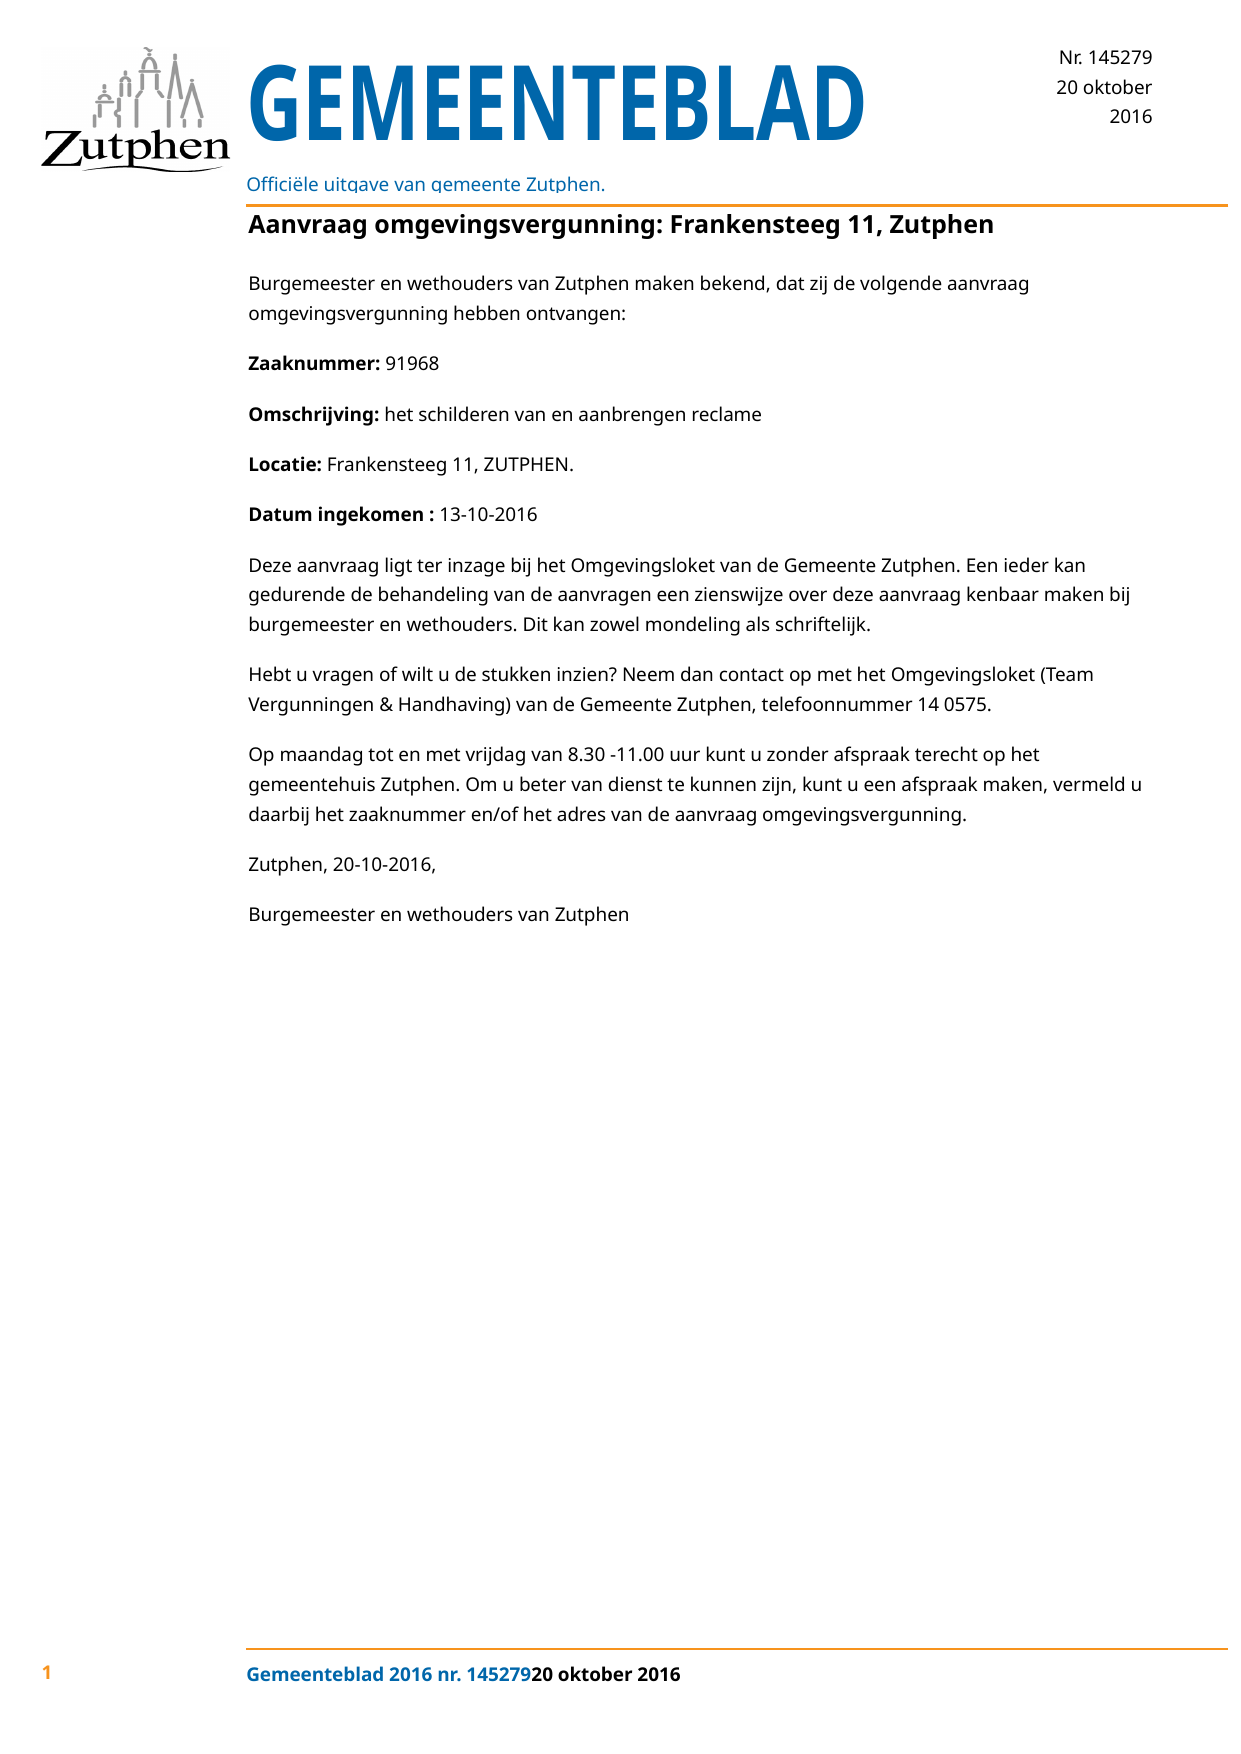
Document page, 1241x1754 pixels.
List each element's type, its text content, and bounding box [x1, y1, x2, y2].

text Deze aanvraag ligt ter inzage bij het Omgevingsloket van de Gemeente Zutphen. Een ieder kan gedurende de behandeling van de aanvragen een zienswijze over deze aanvraag kenbaar maken bij burgemeester en wethouders. Dit kan zowel mondeling als schriftelijk. [248, 552, 1152, 637]
text Zaaknummer: 91968 [248, 350, 1152, 376]
text Omschrijving: het schilderen van en aanbrengen reclame [248, 401, 1152, 426]
text Aanvraag omgevingsvergunning: Frankensteeg 11, Zutphen [248, 207, 1152, 241]
text Burgemeester en wethouders van Zutphen maken bekend, dat zij de volgende aanvraag omgevingsvergunning hebben ontvangen: [248, 270, 1152, 326]
text Locatie: Frankensteeg 11, ZUTPHEN. [248, 451, 1152, 477]
text Zutphen, 20-10-2016, [248, 851, 1152, 877]
text Datum ingekomen : 13-10-2016 [248, 502, 1152, 527]
picture [41, 47, 231, 172]
text Burgemeester en wethouders van Zutphen [248, 902, 1152, 927]
text Op maandag tot en met vrijdag van 8.30 -11.00 uur kunt u zonder afspraak terecht op het gemeentehuis Zutphen. Om u beter van dienst te kunnen zijn, kunt u een afspraak maken, vermeld u daarbij het zaaknummer en/of het adres van de aanvraag omgevingsvergunning. [248, 742, 1152, 826]
text Hebt u vragen of wilt u de stukken inzien? Neem dan contact op met het Omgevingsloket (Team Vergunningen & Handhaving) van de Gemeente Zutphen, telefoonnummer 14 0575. [248, 662, 1152, 717]
